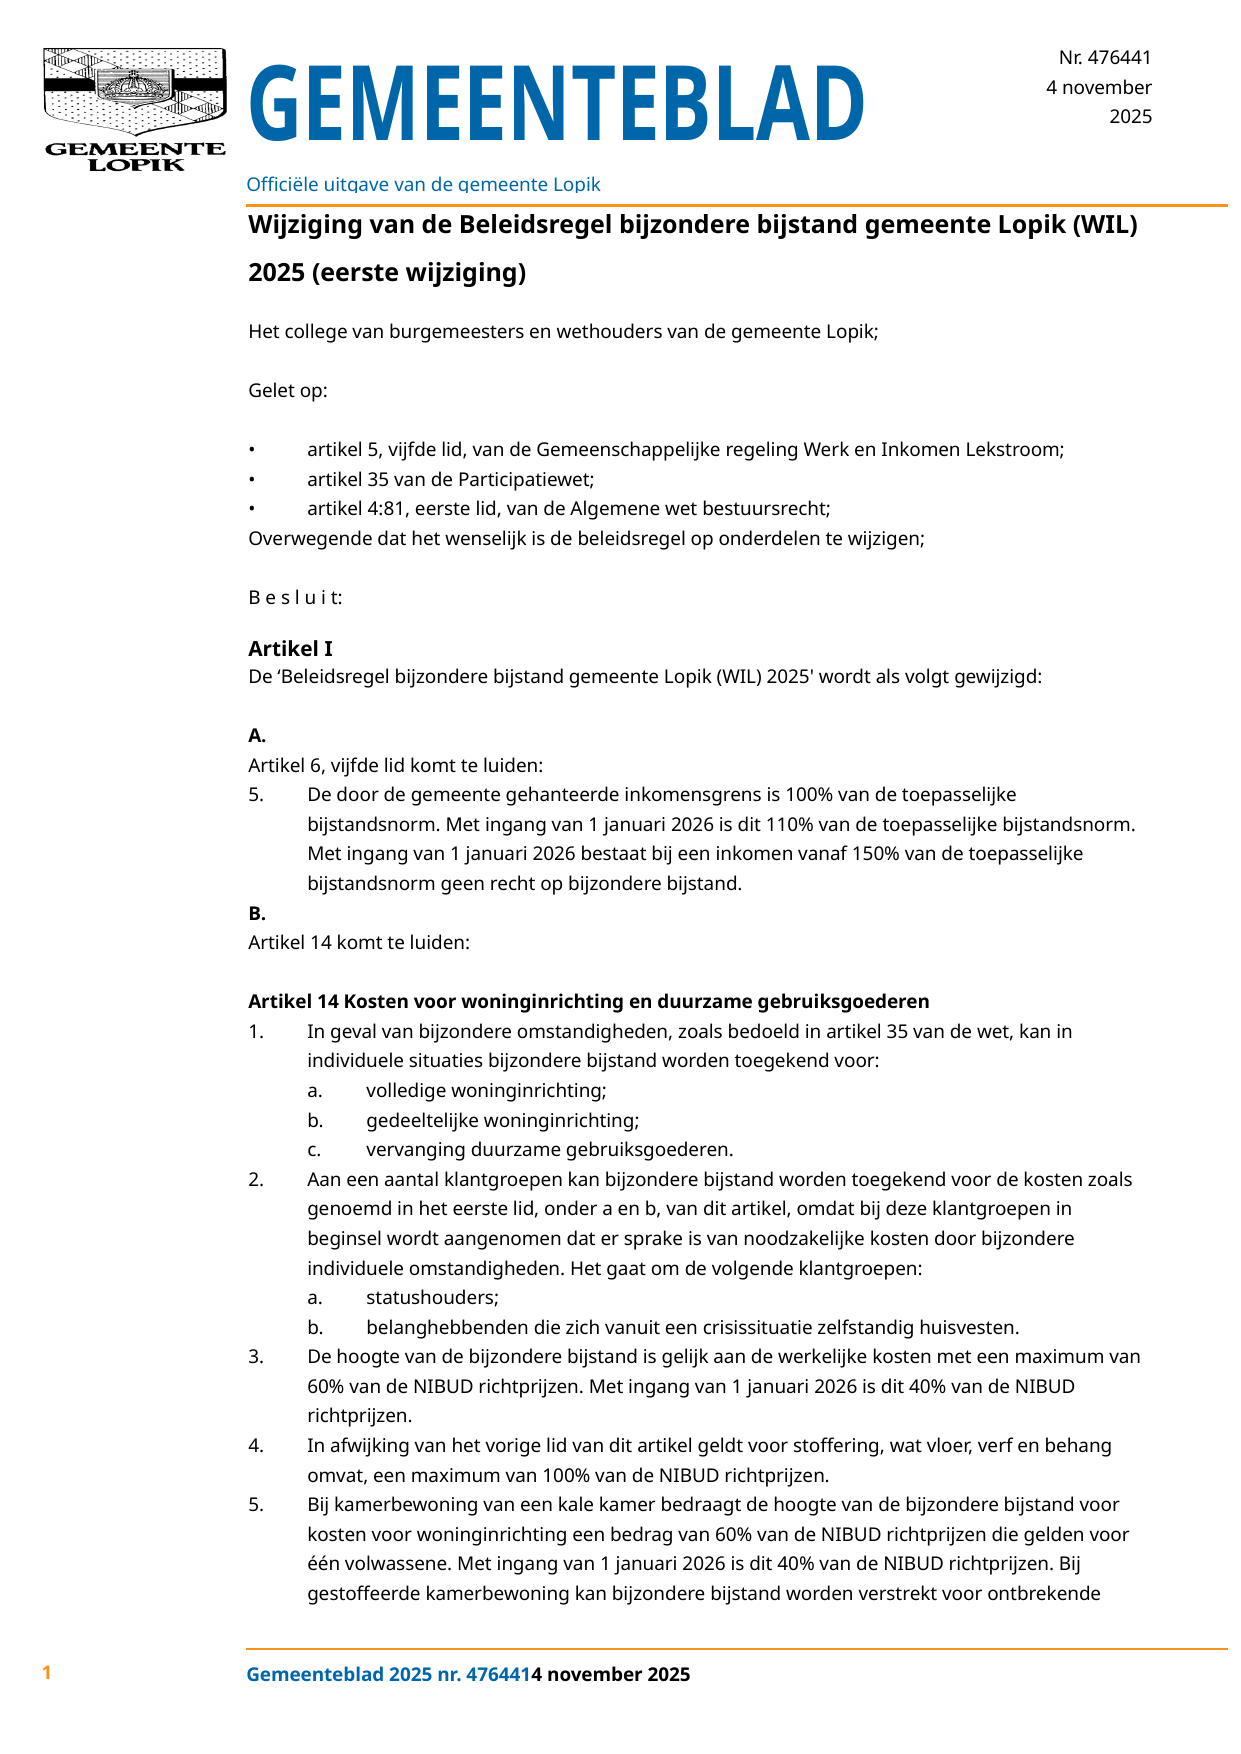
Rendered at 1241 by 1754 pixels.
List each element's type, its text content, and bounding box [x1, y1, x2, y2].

text B. [248, 900, 1152, 925]
list De hoogte van de bijzondere bijstand is gelijk aan de werkelijke kosten met een maximum van 60% van de NIBUD richtprijzen. Met ingang van 1 januari 2026 is dit 40% van de NIBUD richtprijzen. [248, 1343, 1152, 1428]
text Gelet op: [248, 377, 1152, 403]
text Artikel I [248, 634, 1152, 663]
text Het college van burgemeesters en wethouders van de gemeente Lopik; [248, 318, 1152, 344]
list gedeeltelijke woninginrichting; [307, 1107, 1152, 1132]
text B e s l u i t: [248, 584, 1152, 610]
list artikel 5, vijfde lid, van de Gemeenschappelijke regeling Werk en Inkomen Lekstroom; [248, 436, 1152, 462]
picture [41, 47, 231, 172]
list belanghebbenden die zich vanuit een crisissituatie zelfstandig huisvesten. [307, 1314, 1152, 1339]
text De ‘Beleidsregel bijzondere bijstand gemeente Lopik (WIL) 2025' wordt als volgt gewijzigd: [248, 663, 1152, 689]
text Artikel 14 Kosten voor woninginrichting en duurzame gebruiksgoederen [248, 988, 1152, 1014]
list In geval van bijzondere omstandigheden, zoals bedoeld in artikel 35 van de wet, kan in individuele situaties bijzondere bijstand worden toegekend voor: [248, 1018, 1152, 1073]
text Wijziging van de Beleidsregel bijzondere bijstand gemeente Lopik (WIL) 2025 (eerste wijziging) [248, 207, 1152, 288]
list Bij kamerbewoning van een kale kamer bedraagt de hoogte van de bijzondere bijstand voor kosten voor woninginrichting een bedrag van 60% van de NIBUD richtprijzen die gelden voor één volwassene. Met ingang van 1 januari 2026 is dit 40% van de NIBUD richtprijzen. Bij gestoffeerde kamerbewoning kan bijzondere bijstand worden verstrekt voor ontbrekende [248, 1491, 1152, 1606]
text Artikel 6, vijfde lid komt te luiden: [248, 752, 1152, 777]
list statushouders; [307, 1284, 1152, 1310]
text Overwegende dat het wenselijk is de beleidsregel op onderdelen te wijzigen; [248, 525, 1152, 551]
list vervanging duurzame gebruiksgoederen. [307, 1136, 1152, 1162]
list artikel 4:81, eerste lid, van de Algemene wet bestuursrecht; [248, 495, 1152, 521]
list De door de gemeente gehanteerde inkomensgrens is 100% van de toepasselijke bijstandsnorm. Met ingang van 1 januari 2026 is dit 110% van de toepasselijke bijstandsnorm. Met ingang van 1 januari 2026 bestaat bij een inkomen vanaf 150% van de toepasselijke bijstandsnorm geen recht op bijzondere bijstand. [248, 781, 1152, 896]
list artikel 35 van de Participatiewet; [248, 466, 1152, 492]
list volledige woninginrichting; [307, 1077, 1152, 1103]
text Artikel 14 komt te luiden: [248, 929, 1152, 955]
list Aan een aantal klantgroepen kan bijzondere bijstand worden toegekend voor de kosten zoals genoemd in het eerste lid, onder a en b, van dit artikel, omdat bij deze klantgroepen in beginsel wordt aangenomen dat er sprake is van noodzakelijke kosten door bijzondere individuele omstandigheden. Het gaat om de volgende klantgroepen: [248, 1166, 1152, 1280]
text A. [248, 722, 1152, 748]
list In afwijking van het vorige lid van dit artikel geldt voor stoffering, wat vloer, verf en behang omvat, een maximum van 100% van de NIBUD richtprijzen. [248, 1432, 1152, 1487]
